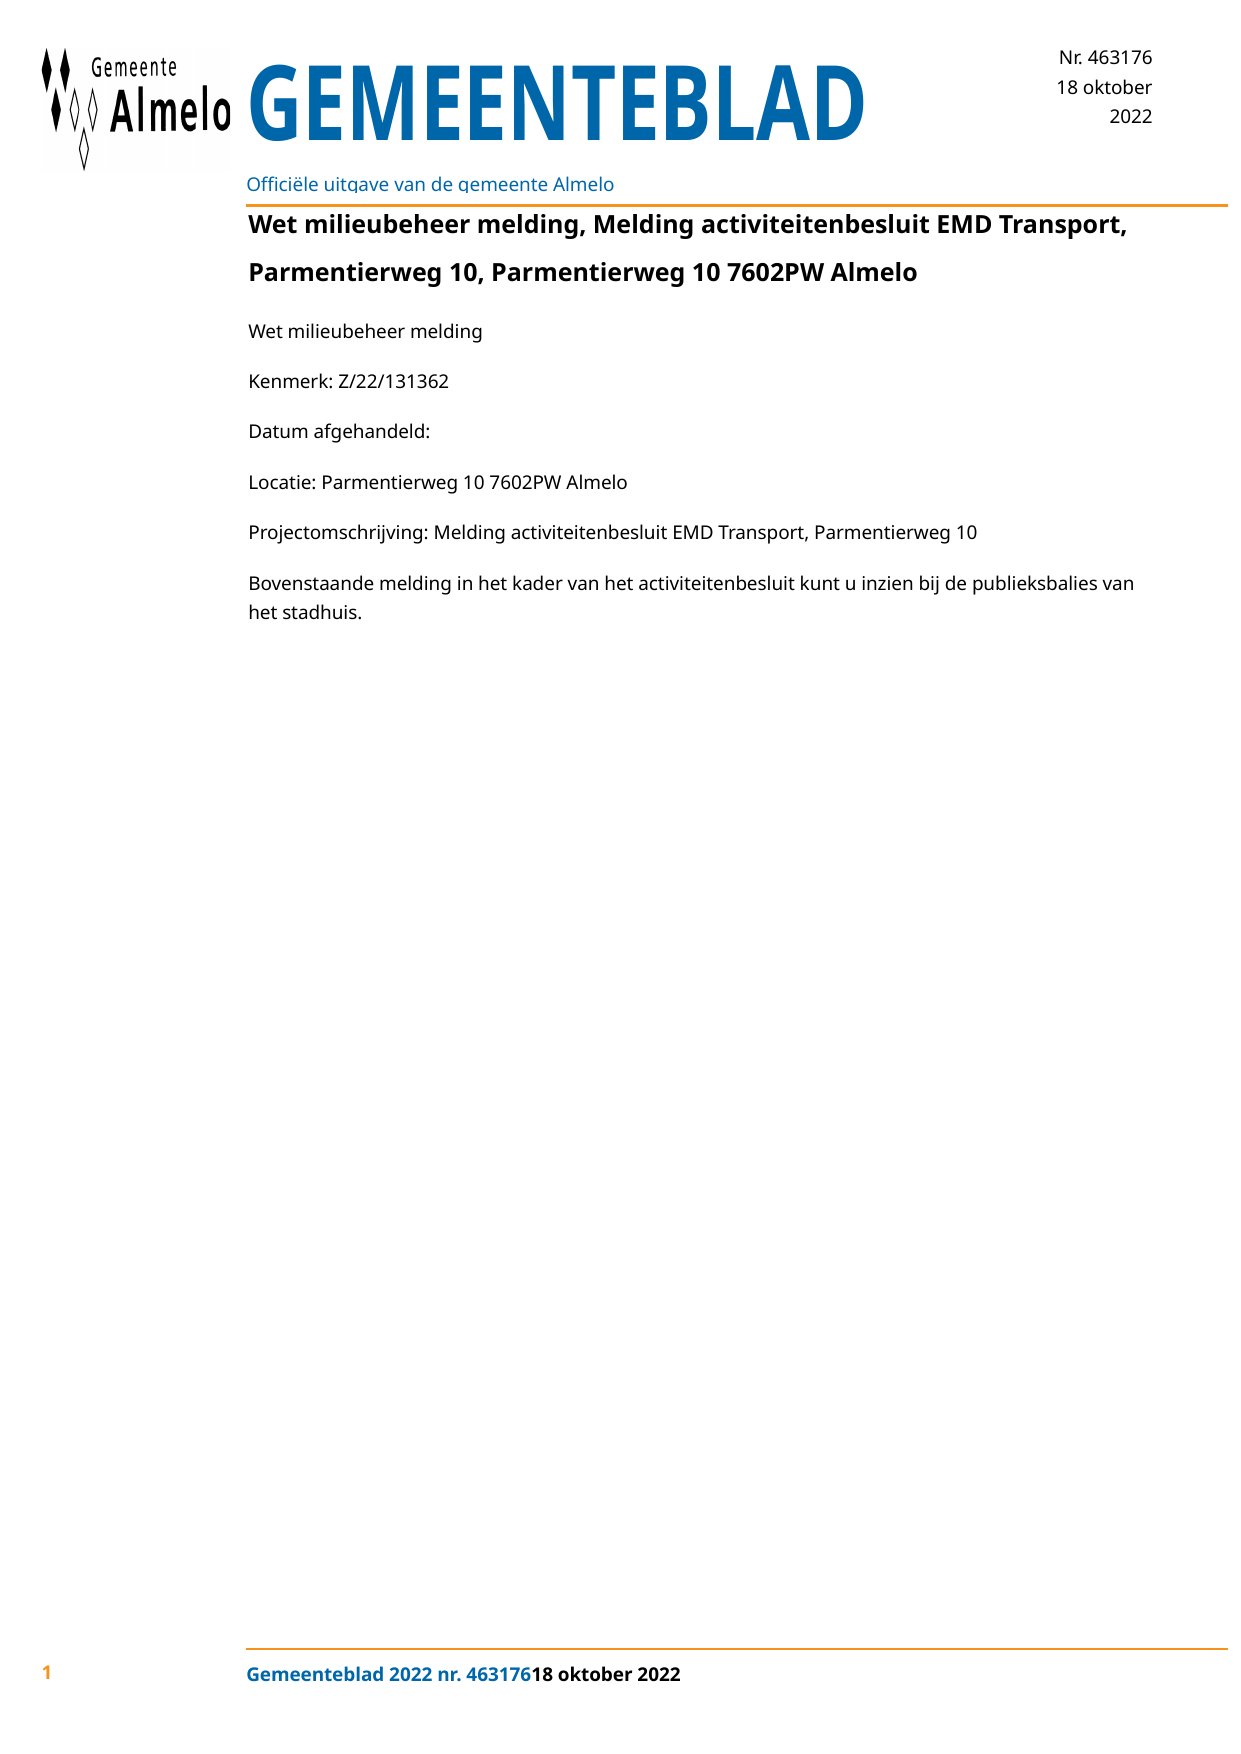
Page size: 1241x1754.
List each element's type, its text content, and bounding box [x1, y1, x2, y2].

text Projectomschrijving: Melding activiteitenbesluit EMD Transport, Parmentierweg 10 [248, 519, 1152, 545]
text Wet milieubeheer melding, Melding activiteitenbesluit EMD Transport, Parmentierweg 10, Parmentierweg 10 7602PW Almelo [248, 207, 1152, 288]
text Bovenstaande melding in het kader van het activiteitenbesluit kunt u inzien bij de publieksbalies van het stadhuis. [248, 570, 1152, 625]
picture [41, 47, 231, 172]
text Kenmerk: Z/22/131362 [248, 368, 1152, 394]
text Locatie: Parmentierweg 10 7602PW Almelo [248, 469, 1152, 495]
text Wet milieubeheer melding [248, 318, 1152, 344]
text Datum afgehandeld: [248, 419, 1152, 444]
